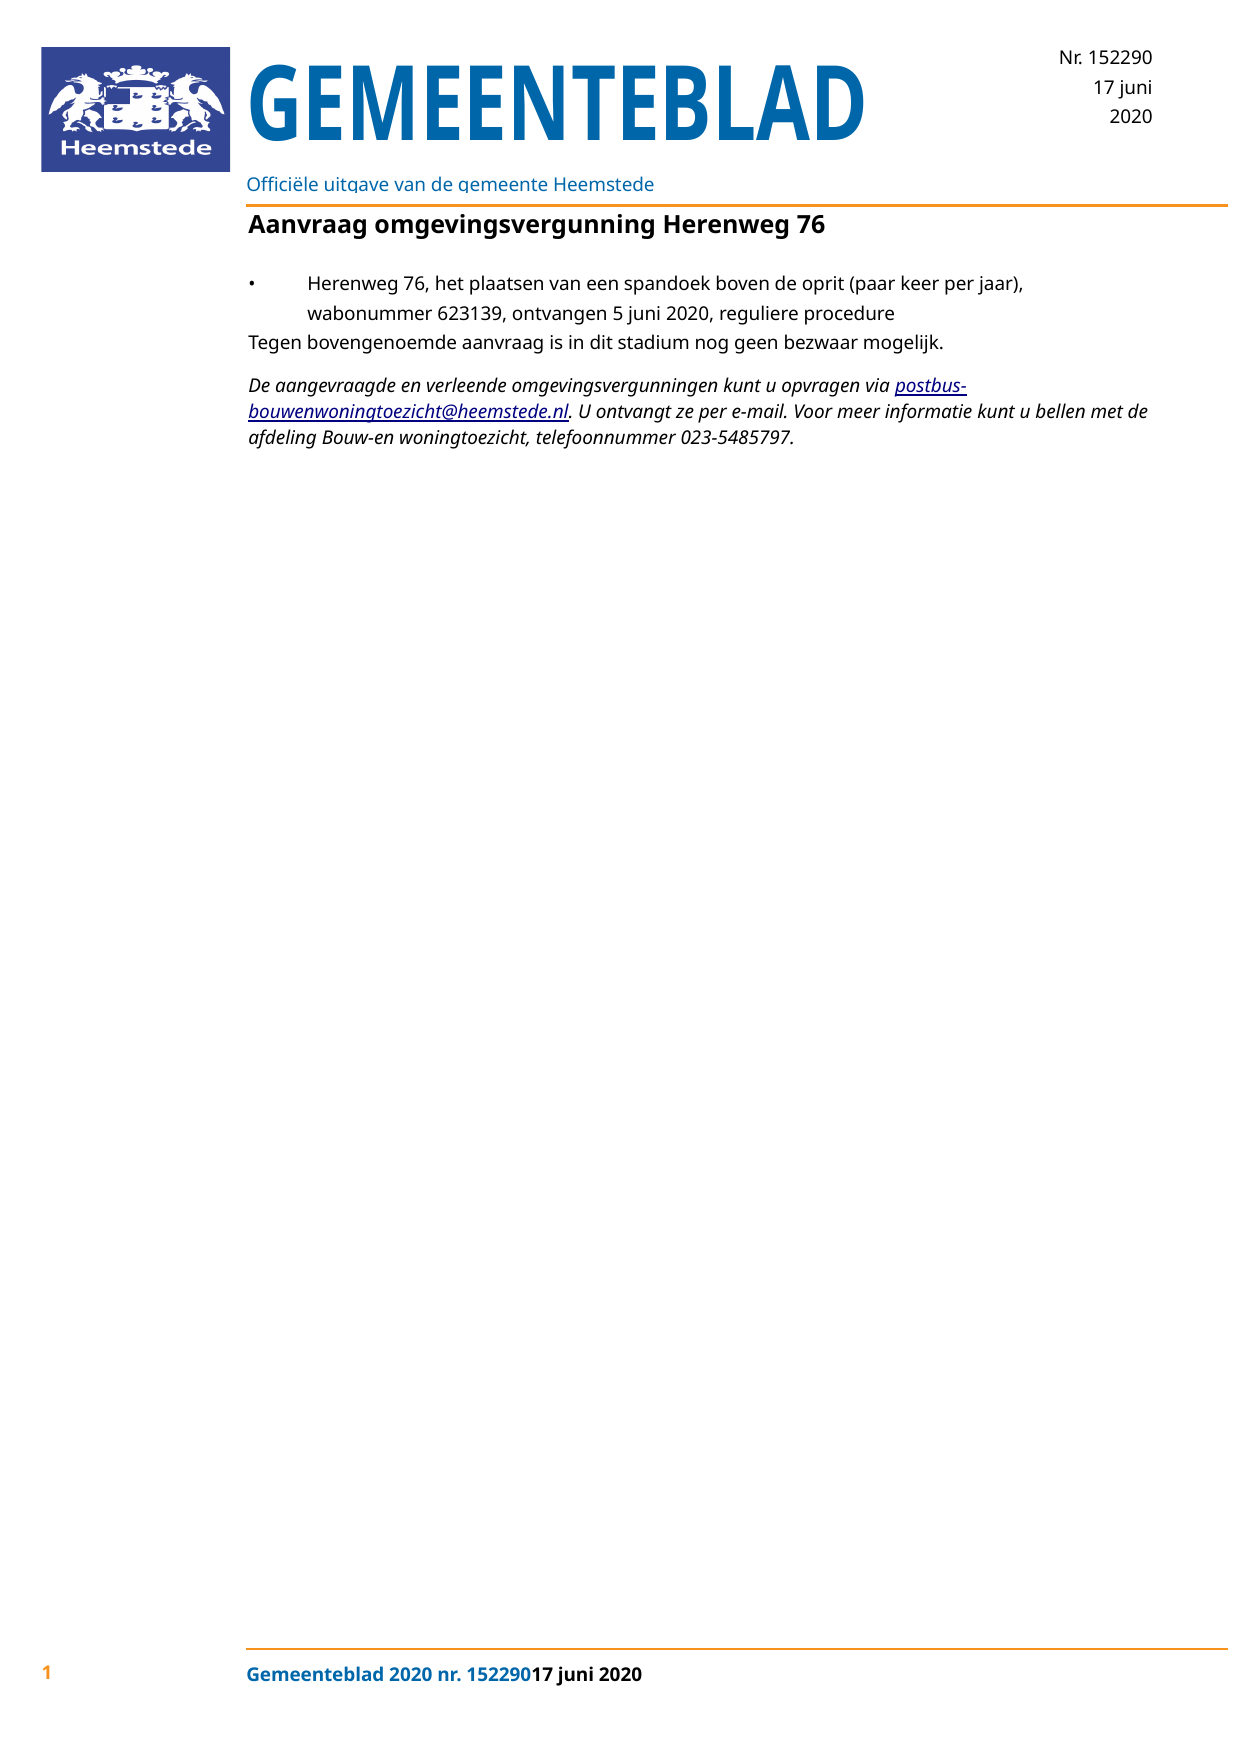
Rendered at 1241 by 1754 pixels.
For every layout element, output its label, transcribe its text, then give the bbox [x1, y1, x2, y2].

text Aanvraag omgevingsvergunning Herenweg 76 [248, 207, 1152, 241]
picture [41, 47, 231, 172]
text Tegen bovengenoemde aanvraag is in dit stadium nog geen bezwaar mogelijk. [248, 329, 1152, 355]
text De aangevraagde en verleende omgevingsvergunningen kunt u opvragen via postbus-bouwenwoningtoezicht@heemstede.nl. U ontvangt ze per e-mail. Voor meer informatie kunt u bellen met de afdeling Bouw-en woningtoezicht, telefoonnummer 023-5485797. [248, 373, 1152, 450]
list Herenweg 76, het plaatsen van een spandoek boven de oprit (paar keer per jaar), wabonummer 623139, ontvangen 5 juni 2020, reguliere procedure [248, 270, 1152, 326]
